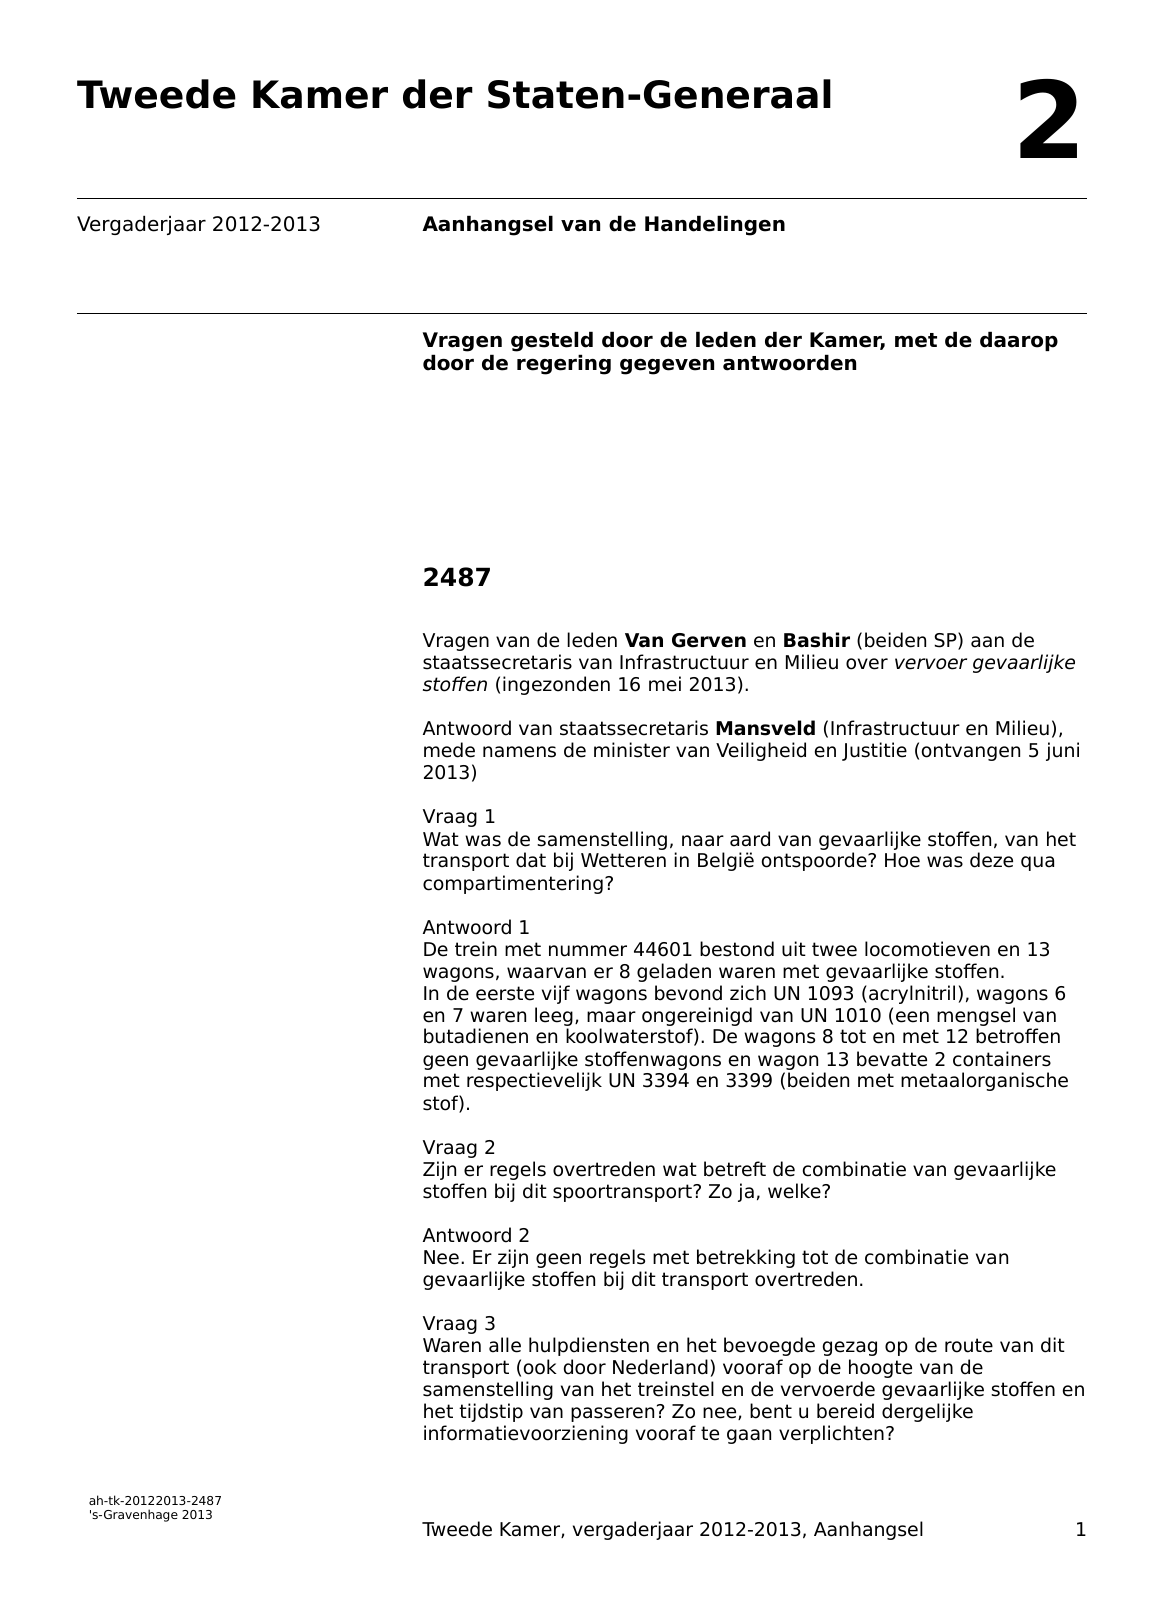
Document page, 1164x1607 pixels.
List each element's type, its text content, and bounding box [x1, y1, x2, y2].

table_cell Vragen gesteld door de leden der Kamer, met de daarop door de regering gegeven antwoorden [422, 314, 1087, 375]
text 's-Gravenhage 2013 [88, 1508, 323, 1522]
table_cell Aanhangsel van de Handelingen [422, 199, 1087, 313]
text Vraag 2 [422, 1137, 1087, 1158]
table_header Tweede Kamer der Staten-Generaal [77, 59, 886, 198]
text ah-tk-20122013-2487 [88, 1494, 323, 1508]
text 2487 [422, 563, 1087, 592]
text Nee. Er zijn geen regels met betrekking tot de combinatie van gevaarlijke stoffen bij dit transport overtreden. [422, 1247, 1087, 1291]
text Vragen van de leden Van Gerven en Bashir (beiden SP) aan de staatssecretaris van Infrastructuur en Milieu over vervoer gevaarlijke stoffen (ingezonden 16 mei 2013). [422, 630, 1087, 696]
text Zijn er regels overtreden wat betreft de combinatie van gevaarlijke stoffen bij dit spoortransport? Zo ja, welke? [422, 1158, 1087, 1202]
text Antwoord 2 [422, 1225, 1087, 1247]
text Wat was de samenstelling, naar aard van gevaarlijke stoffen, van het transport dat bij Wetteren in België ontspoorde? Hoe was deze qua compartimentering? [422, 828, 1087, 894]
table_cell Vergaderjaar 2012-2013 [77, 199, 422, 313]
text Antwoord 1 [422, 917, 1087, 938]
table_cell [77, 314, 422, 375]
text In de eerste vijf wagons bevond zich UN 1093 (acrylnitril), wagons 6 en 7 waren leeg, maar ongereinigd van UN 1010 (een mengsel van butadienen en koolwaterstof). De wagons 8 tot en met 12 betroffen geen gevaarlijke stoffenwagons en wagon 13 bevatte 2 containers met respectievelijk UN 3394 en 3399 (beiden met metaalorganische stof). [422, 982, 1087, 1114]
table_header 2 [886, 59, 1087, 198]
text Vraag 3 [422, 1313, 1087, 1335]
text Antwoord van staatssecretaris Mansveld (Infrastructuur en Milieu), mede namens de minister van Veiligheid en Justitie (ontvangen 5 juni 2013) [422, 718, 1087, 784]
text De trein met nummer 44601 bestond uit twee locomotieven en 13 wagons, waarvan er 8 geladen waren met gevaarlijke stoffen. [422, 938, 1087, 982]
text Waren alle hulpdiensten en het bevoegde gezag op de route van dit transport (ook door Nederland) vooraf op de hoogte van de samenstelling van het treinstel en de vervoerde gevaarlijke stoffen en het tijdstip van passeren? Zo nee, bent u bereid dergelijke informatievoorziening vooraf te gaan verplichten? [422, 1335, 1087, 1445]
text Vraag 1 [422, 806, 1087, 828]
